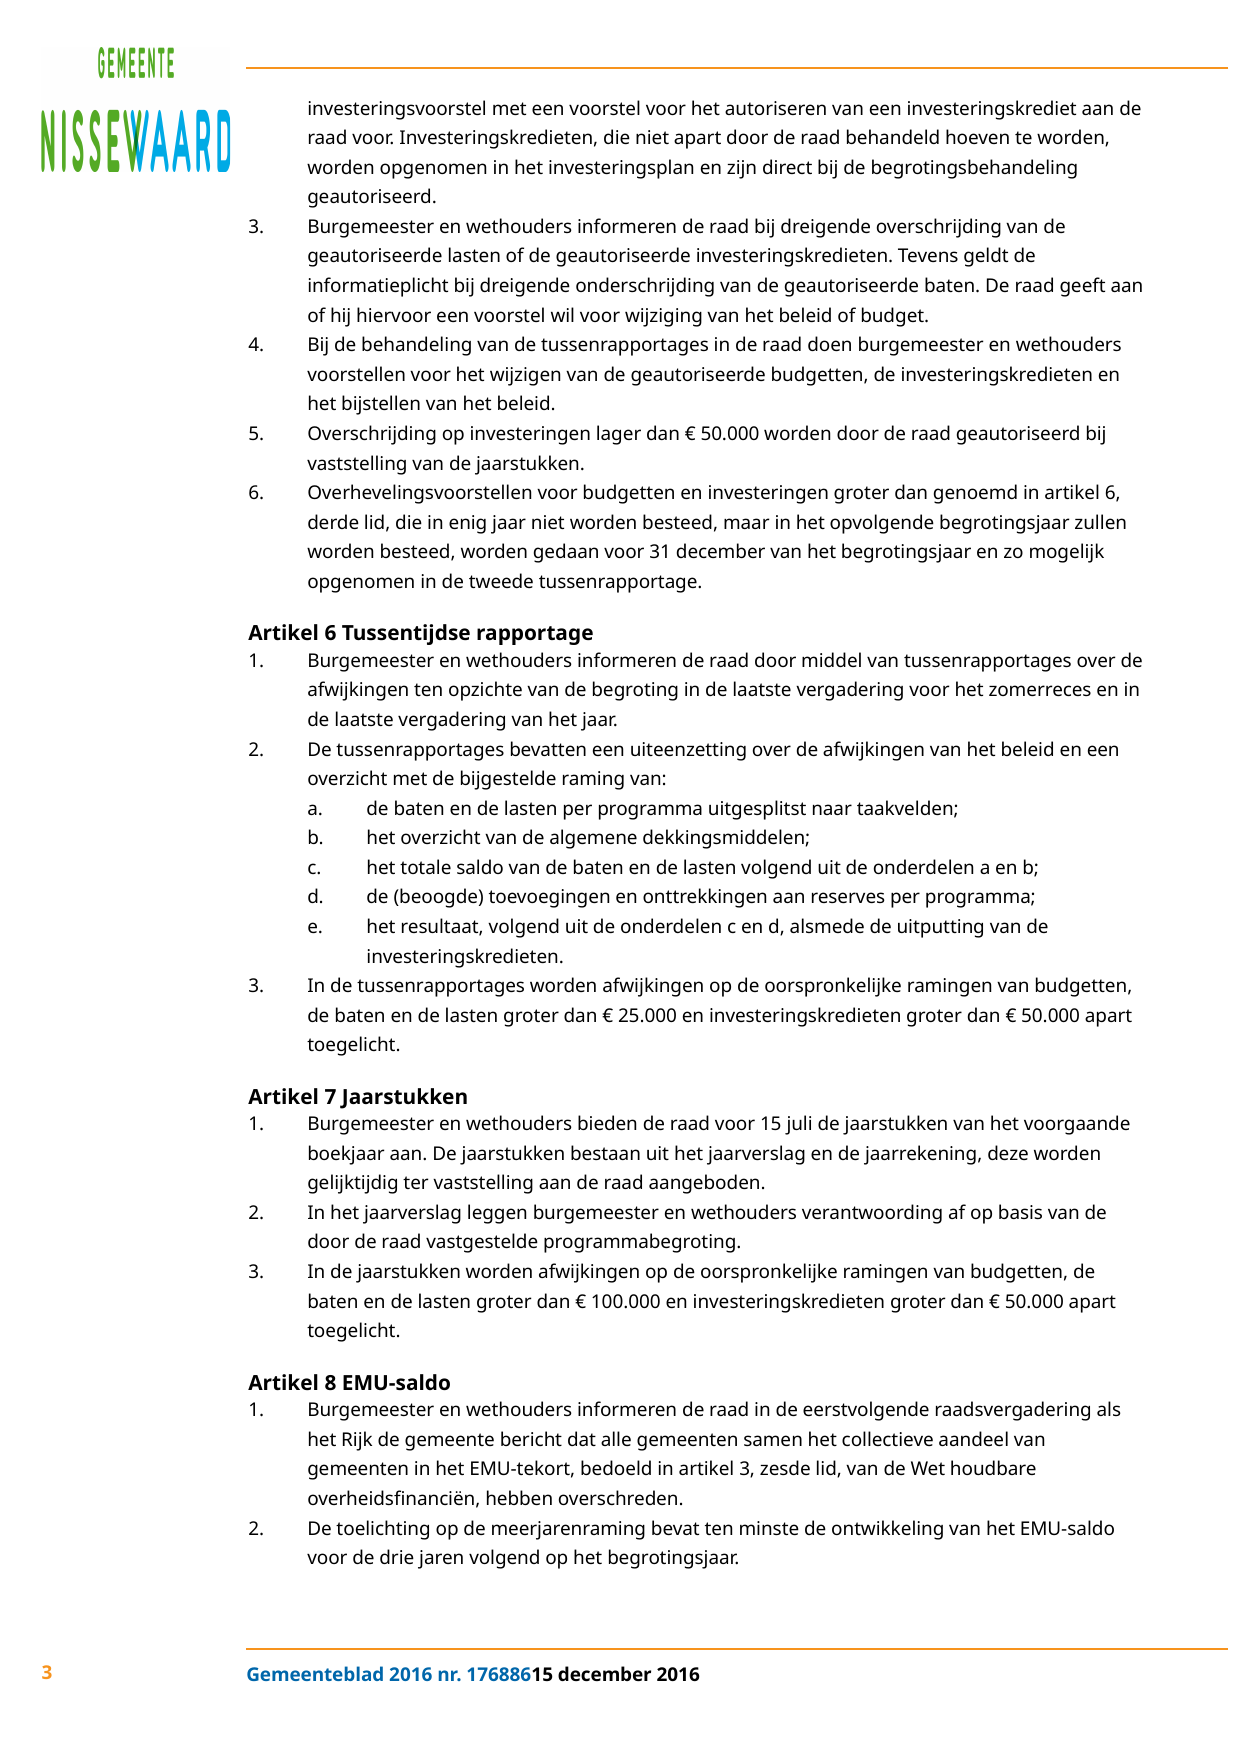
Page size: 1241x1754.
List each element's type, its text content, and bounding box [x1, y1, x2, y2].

picture [201, 122, 206, 138]
list het resultaat, volgend uit de onderdelen c en d, alsmede de uitputting van de investeringskredieten. [307, 913, 1152, 968]
list Overschrijding op investeringen lager dan € 50.000 worden door de raad geautoriseerd bij vaststelling van de jaarstukken. [248, 420, 1152, 476]
text Artikel 6 Tussentijdse rapportage [248, 618, 1152, 647]
list de (beoogde) toevoegingen en onttrekkingen aan reserves per programma; [307, 884, 1152, 909]
text Artikel 7 Jaarstukken [248, 1082, 1152, 1110]
list de baten en de lasten per programma uitgesplitst naar taakvelden; [307, 795, 1152, 821]
list Bij de behandeling van de tussenrapportages in de raad doen burgemeester en wethouders voorstellen voor het wijzigen van de geautoriseerde budgetten, de investeringskredieten en het bijstellen van het beleid. [248, 331, 1152, 416]
picture [222, 122, 227, 160]
list Burgemeester en wethouders informeren de raad in de eerstvolgende raadsvergadering als het Rijk de gemeente bericht dat alle gemeenten samen het collectieve aandeel van gemeenten in het EMU-tekort, bedoeld in artikel 3, zesde lid, van de Wet houdbare overheidsfinanciën, hebben overschreden. [248, 1396, 1152, 1511]
list De tussenrapportages bevatten een uiteenzetting over de afwijkingen van het beleid en een overzicht met de bijgestelde raming van: [248, 736, 1152, 791]
list In de jaarstukken worden afwijkingen op de oorspronkelijke ramingen van budgetten, de baten en de lasten groter dan € 100.000 en investeringskredieten groter dan € 50.000 apart toegelicht. [248, 1258, 1152, 1343]
list het overzicht van de algemene dekkingsmiddelen; [307, 824, 1152, 850]
list Burgemeester en wethouders informeren de raad bij dreigende overschrijding van de geautoriseerde lasten of de geautoriseerde investeringskredieten. Tevens geldt de informatieplicht bij dreigende onderschrijding van de geautoriseerde baten. De raad geeft aan of hij hiervoor een voorstel wil voor wijziging van het beleid of budget. [248, 213, 1152, 328]
list het totale saldo van de baten en de lasten volgend uit de onderdelen a en b; [307, 854, 1152, 880]
picture [200, 151, 206, 172]
list Overhevelingsvoorstellen voor budgetten en investeringen groter dan genoemd in artikel 6, derde lid, die in enig jaar niet worden besteed, maar in het opvolgende begrotingsjaar zullen worden besteed, worden gedaan voor 31 december van het begrotingsjaar en zo mogelijk opgenomen in de tweede tussenrapportage. [248, 479, 1152, 594]
text Artikel 8 EMU-saldo [248, 1368, 1152, 1396]
list Burgemeester en wethouders informeren de raad door middel van tussenrapportages over de afwijkingen ten opzichte van de begroting in de laatste vergadering voor het zomerreces en in de laatste vergadering van het jaar. [248, 647, 1152, 732]
picture [41, 47, 231, 172]
picture [176, 157, 187, 172]
list In de tussenrapportages worden afwijkingen op de oorspronkelijke ramingen van budgetten, de baten en de lasten groter dan € 25.000 en investeringskredieten groter dan € 50.000 apart toegelicht. [248, 972, 1152, 1057]
list De toelichting op de meerjarenraming bevat ten minste de ontwikkeling van het EMU-saldo voor de drie jaren volgend op het begrotingsjaar. [248, 1515, 1152, 1570]
list Burgemeester en wethouders bieden de raad voor 15 juli de jaarstukken van het voorgaande boekjaar aan. De jaarstukken bestaan uit het jaarverslag en de jaarrekening, deze worden gelijktijdig ter vaststelling aan de raad aangeboden. [248, 1110, 1152, 1195]
list In het jaarverslag leggen burgemeester en wethouders verantwoording af op basis van de door de raad vastgestelde programmabegroting. [248, 1199, 1152, 1254]
list investeringsvoorstel met een voorstel voor het autoriseren van een investeringskrediet aan de raad voor. Investeringskredieten, die niet apart door de raad behandeld hoeven te worden, worden opgenomen in het investeringsplan en zijn direct bij de begrotingsbehandeling geautoriseerd. [248, 95, 1152, 209]
picture [154, 157, 165, 172]
